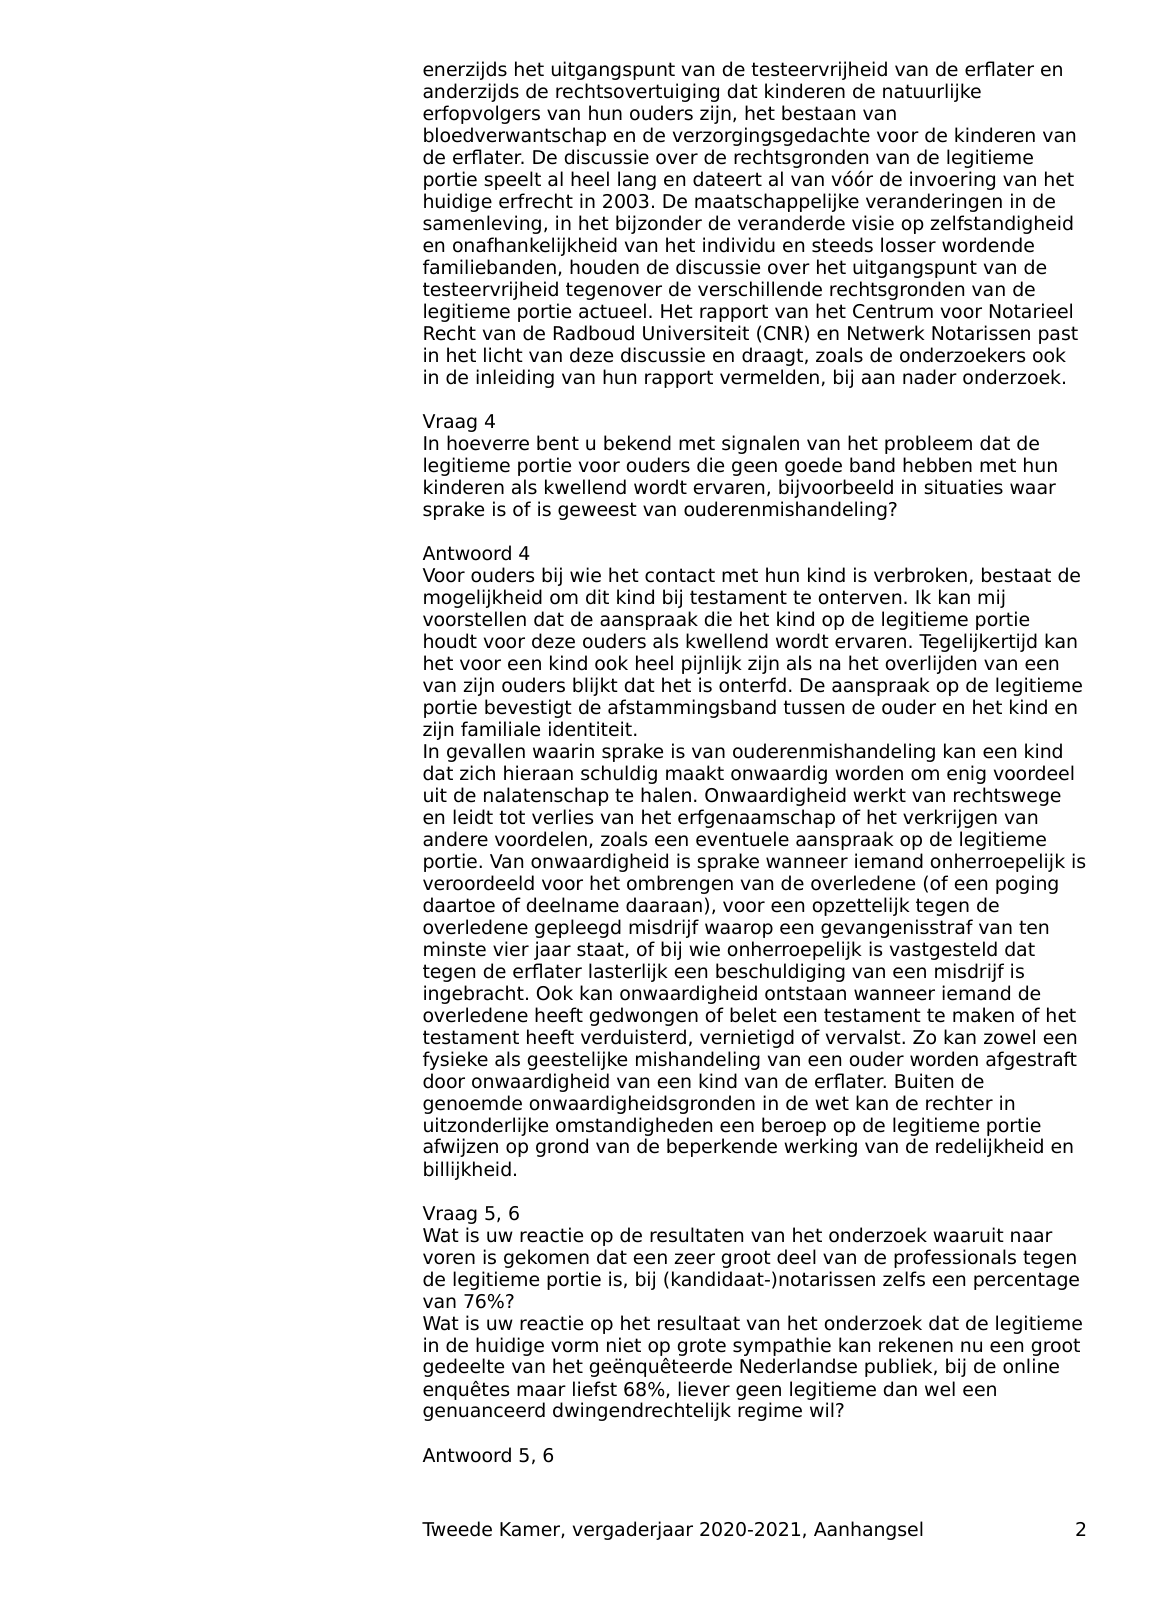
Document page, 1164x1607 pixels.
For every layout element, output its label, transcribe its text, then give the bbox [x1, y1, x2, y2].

text Vraag 5, 6 [422, 1203, 1087, 1224]
text Wat is uw reactie op het resultaat van het onderzoek dat de legitieme in de huidige vorm niet op grote sympathie kan rekenen nu een groot gedeelte van het geënquêteerde Nederlandse publiek, bij de online enquêtes maar liefst 68%, liever geen legitieme dan wel een genuanceerd dwingendrechtelijk regime wil? [422, 1312, 1087, 1422]
text In hoeverre bent u bekend met signalen van het probleem dat de legitieme portie voor ouders die geen goede band hebben met hun kinderen als kwellend wordt ervaren, bijvoorbeeld in situaties waar sprake is of is geweest van ouderenmishandeling? [422, 433, 1087, 521]
text Wat is uw reactie op de resultaten van het onderzoek waaruit naar voren is gekomen dat een zeer groot deel van de professionals tegen de legitieme portie is, bij (kandidaat-)notarissen zelfs een percentage van 76%? [422, 1224, 1087, 1312]
text Antwoord 5, 6 [422, 1444, 1087, 1467]
text Vraag 4 [422, 411, 1087, 433]
text In gevallen waarin sprake is van ouderenmishandeling kan een kind dat zich hieraan schuldig maakt onwaardig worden om enig voordeel uit de nalatenschap te halen. Onwaardigheid werkt van rechtswege en leidt tot verlies van het erfgenaamschap of het verkrijgen van andere voordelen, zoals een eventuele aanspraak op de legitieme portie. Van onwaardigheid is sprake wanneer iemand onherroepelijk is veroordeeld voor het ombrengen van de overledene (of een poging daartoe of deelname daaraan), voor een opzettelijk tegen de overledene gepleegd misdrijf waarop een gevangenisstraf van ten minste vier jaar staat, of bij wie onherroepelijk is vastgesteld dat tegen de erflater lasterlijk een beschuldiging van een misdrijf is ingebracht. Ook kan onwaardigheid ontstaan wanneer iemand de overledene heeft gedwongen of belet een testament te maken of het testament heeft verduisterd, vernietigd of vervalst. Zo kan zowel een fysieke als geestelijke mishandeling van een ouder worden afgestraft door onwaardigheid van een kind van de erflater. Buiten de genoemde onwaardigheidsgronden in de wet kan de rechter in uitzonderlijke omstandigheden een beroep op de legitieme portie afwijzen op grond van de beperkende werking van de redelijkheid en billijkheid. [422, 741, 1087, 1180]
text Voor ouders bij wie het contact met hun kind is verbroken, bestaat de mogelijkheid om dit kind bij testament te onterven. Ik kan mij voorstellen dat de aanspraak die het kind op de legitieme portie houdt voor deze ouders als kwellend wordt ervaren. Tegelijkertijd kan het voor een kind ook heel pijnlijk zijn als na het overlijden van een van zijn ouders blijkt dat het is onterfd. De aanspraak op de legitieme portie bevestigt de afstammingsband tussen de ouder en het kind en zijn familiale identiteit. [422, 565, 1087, 741]
text enerzijds het uitgangspunt van de testeervrijheid van de erflater en anderzijds de rechtsovertuiging dat kinderen de natuurlijke erfopvolgers van hun ouders zijn, het bestaan van bloedverwantschap en de verzorgingsgedachte voor de kinderen van de erflater. De discussie over de rechtsgronden van de legitieme portie speelt al heel lang en dateert al van vóór de invoering van het huidige erfrecht in 2003. De maatschappelijke veranderingen in de samenleving, in het bijzonder de veranderde visie op zelfstandigheid en onafhankelijkheid van het individu en steeds losser wordende familiebanden, houden de discussie over het uitgangspunt van de testeervrijheid tegenover de verschillende rechtsgronden van de legitieme portie actueel. Het rapport van het Centrum voor Notarieel Recht van de Radboud Universiteit (CNR) en Netwerk Notarissen past in het licht van deze discussie en draagt, zoals de onderzoekers ook in de inleiding van hun rapport vermelden, bij aan nader onderzoek. [422, 59, 1087, 389]
text Antwoord 4 [422, 543, 1087, 565]
